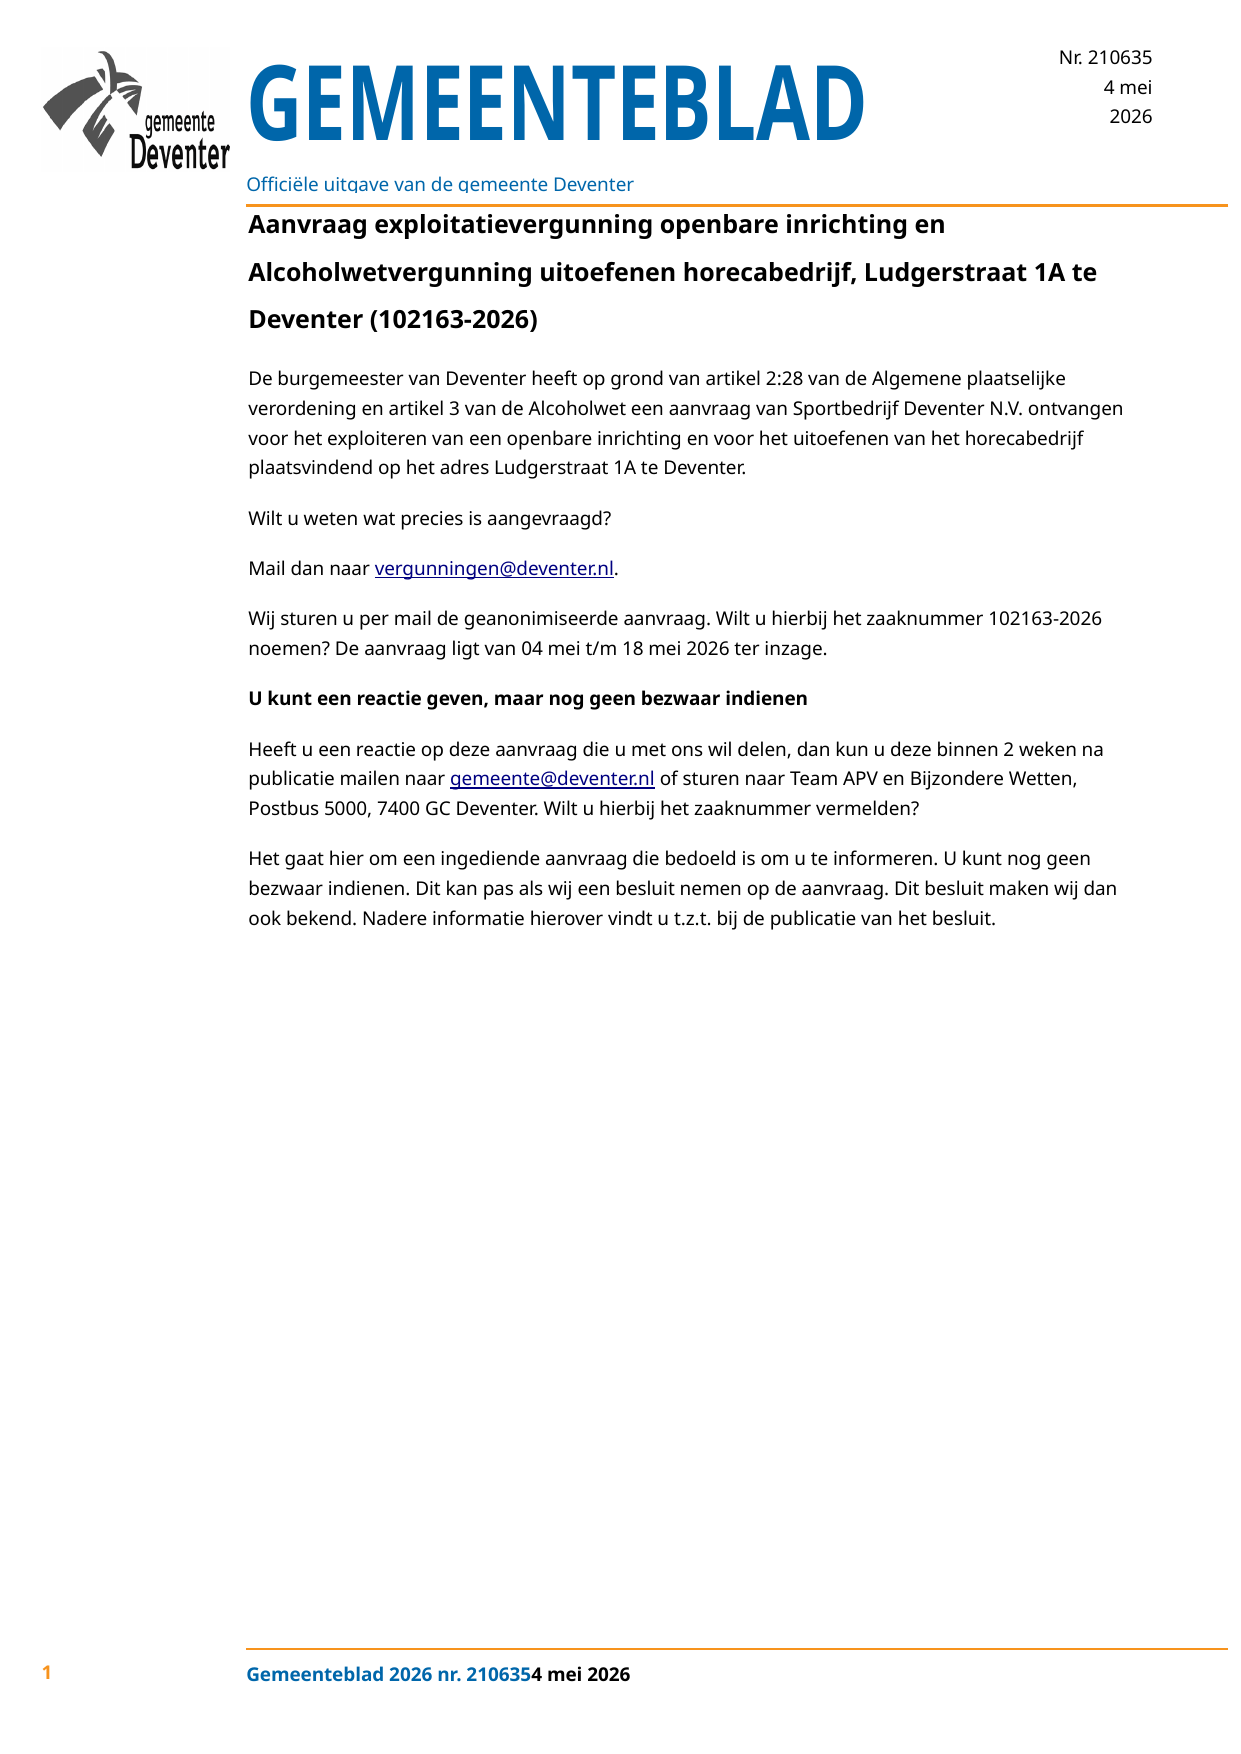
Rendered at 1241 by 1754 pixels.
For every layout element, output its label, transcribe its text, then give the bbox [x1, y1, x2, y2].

text Heeft u een reactie op deze aanvraag die u met ons wil delen, dan kun u deze binnen 2 weken na publicatie mailen naar gemeente@deventer.nl of sturen naar Team APV en Bijzondere Wetten, Postbus 5000, 7400 GC Deventer. Wilt u hierbij het zaaknummer vermelden? [248, 736, 1152, 821]
picture [41, 47, 231, 172]
text Mail dan naar vergunningen@deventer.nl. [248, 555, 1152, 581]
text Wilt u weten wat precies is aangevraagd? [248, 505, 1152, 530]
text U kunt een reactie geven, maar nog geen bezwaar indienen [248, 686, 1152, 711]
text Wij sturen u per mail de geanonimiseerde aanvraag. Wilt u hierbij het zaaknummer 102163-2026 noemen? De aanvraag ligt van 04 mei t/m 18 mei 2026 ter inzage. [248, 606, 1152, 661]
text Aanvraag exploitatievergunning openbare inrichting en Alcoholwetvergunning uitoefenen horecabedrijf, Ludgerstraat 1A te Deventer (102163-2026) [248, 207, 1152, 336]
text De burgemeester van Deventer heeft op grond van artikel 2:28 van de Algemene plaatselijke verordening en artikel 3 van de Alcoholwet een aanvraag van Sportbedrijf Deventer N.V. ontvangen voor het exploiteren van een openbare inrichting en voor het uitoefenen van het horecabedrijf plaatsvindend op het adres Ludgerstraat 1A te Deventer. [248, 366, 1152, 480]
text Het gaat hier om een ingediende aanvraag die bedoeld is om u te informeren. U kunt nog geen bezwaar indienen. Dit kan pas als wij een besluit nemen op de aanvraag. Dit besluit maken wij dan ook bekend. Nadere informatie hierover vindt u t.z.t. bij de publicatie van het besluit. [248, 846, 1152, 930]
